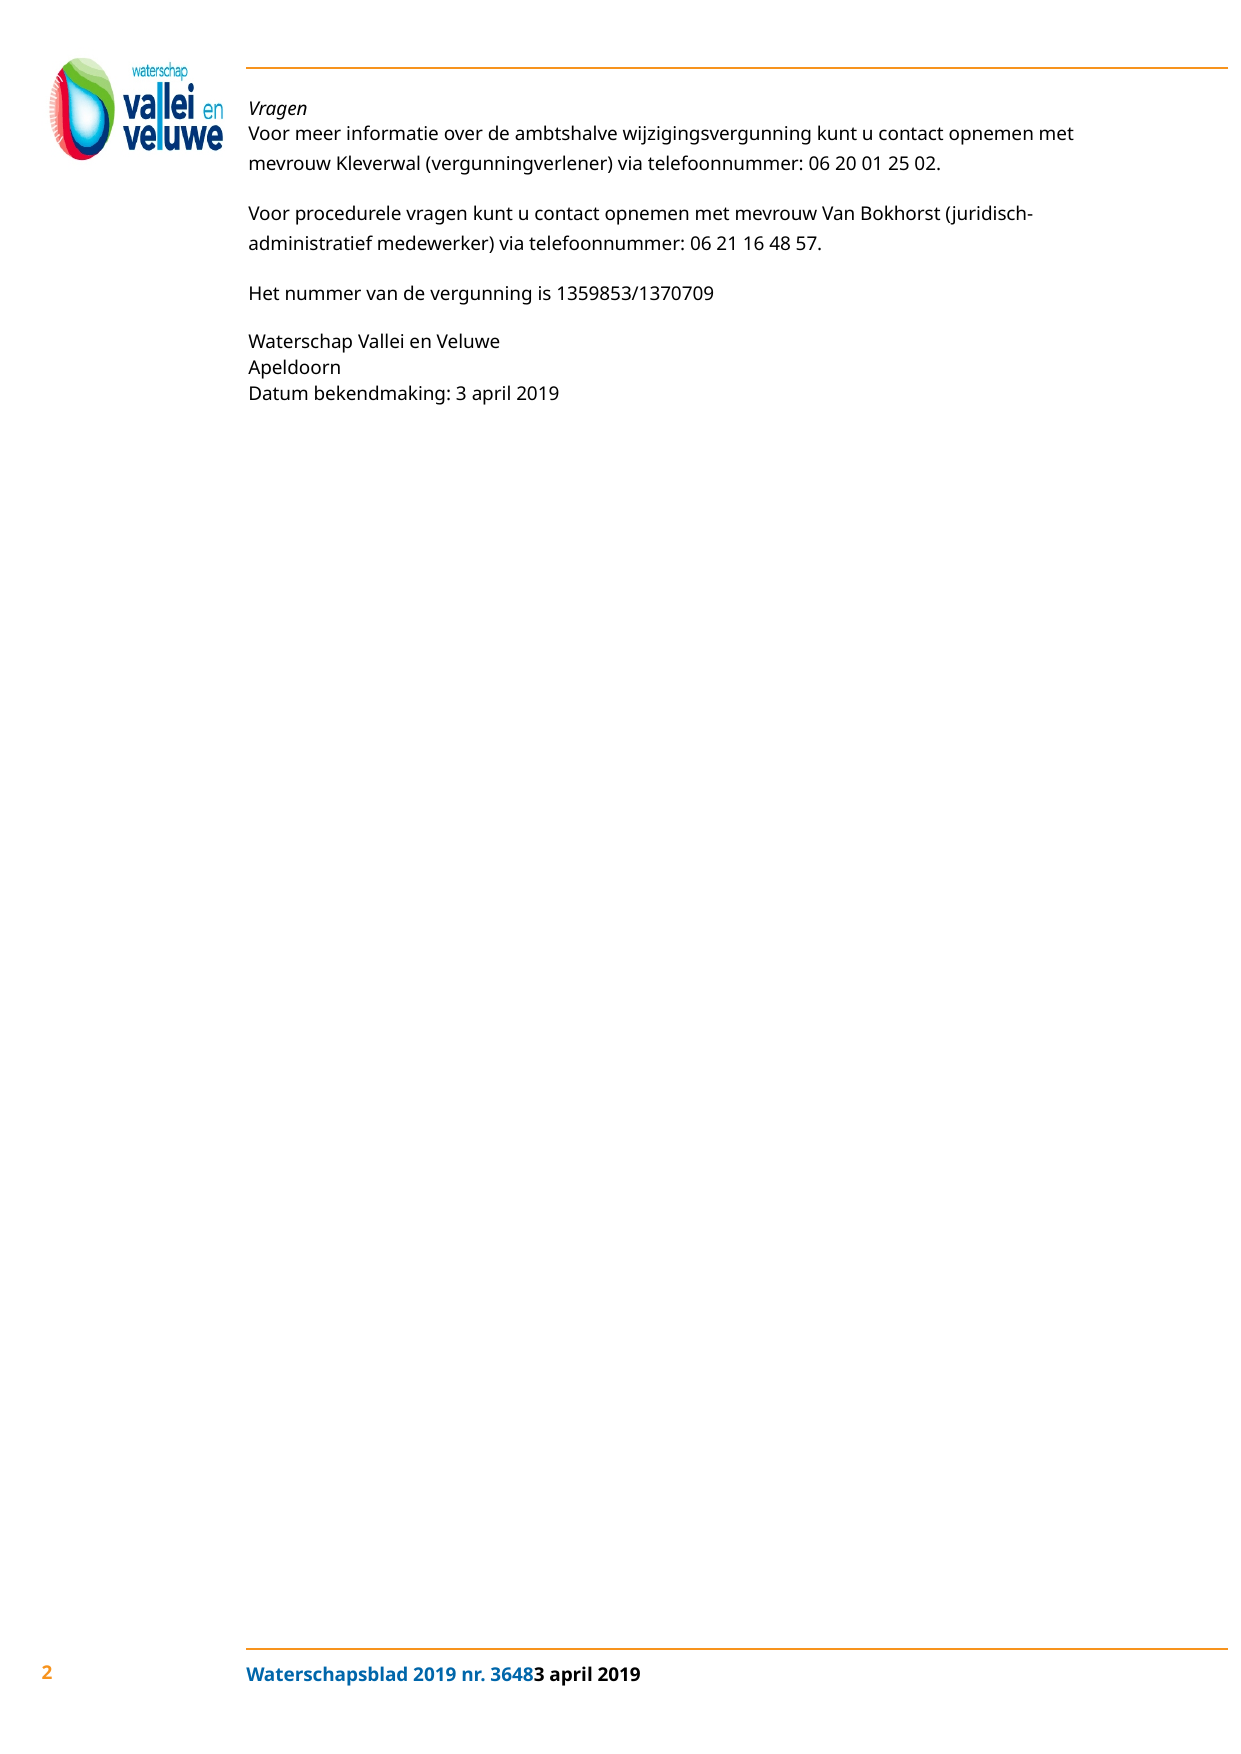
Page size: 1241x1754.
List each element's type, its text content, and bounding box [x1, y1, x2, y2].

text Waterschap Vallei en Veluwe [248, 328, 1152, 354]
picture [41, 47, 231, 172]
text Vragen [248, 95, 1152, 121]
text Voor meer informatie over de ambtshalve wijzigingsvergunning kunt u contact opnemen met mevrouw Kleverwal (vergunningverlener) via telefoonnummer: 06 20 01 25 02. [248, 121, 1152, 176]
text Apeldoorn [248, 354, 1152, 380]
text Voor procedurele vragen kunt u contact opnemen met mevrouw Van Bokhorst (juridisch-administratief medewerker) via telefoonnummer: 06 21 16 48 57. [248, 201, 1152, 256]
text Datum bekendmaking: 3 april 2019 [248, 380, 1152, 406]
text Het nummer van de vergunning is 1359853/1370709 [248, 281, 1152, 306]
